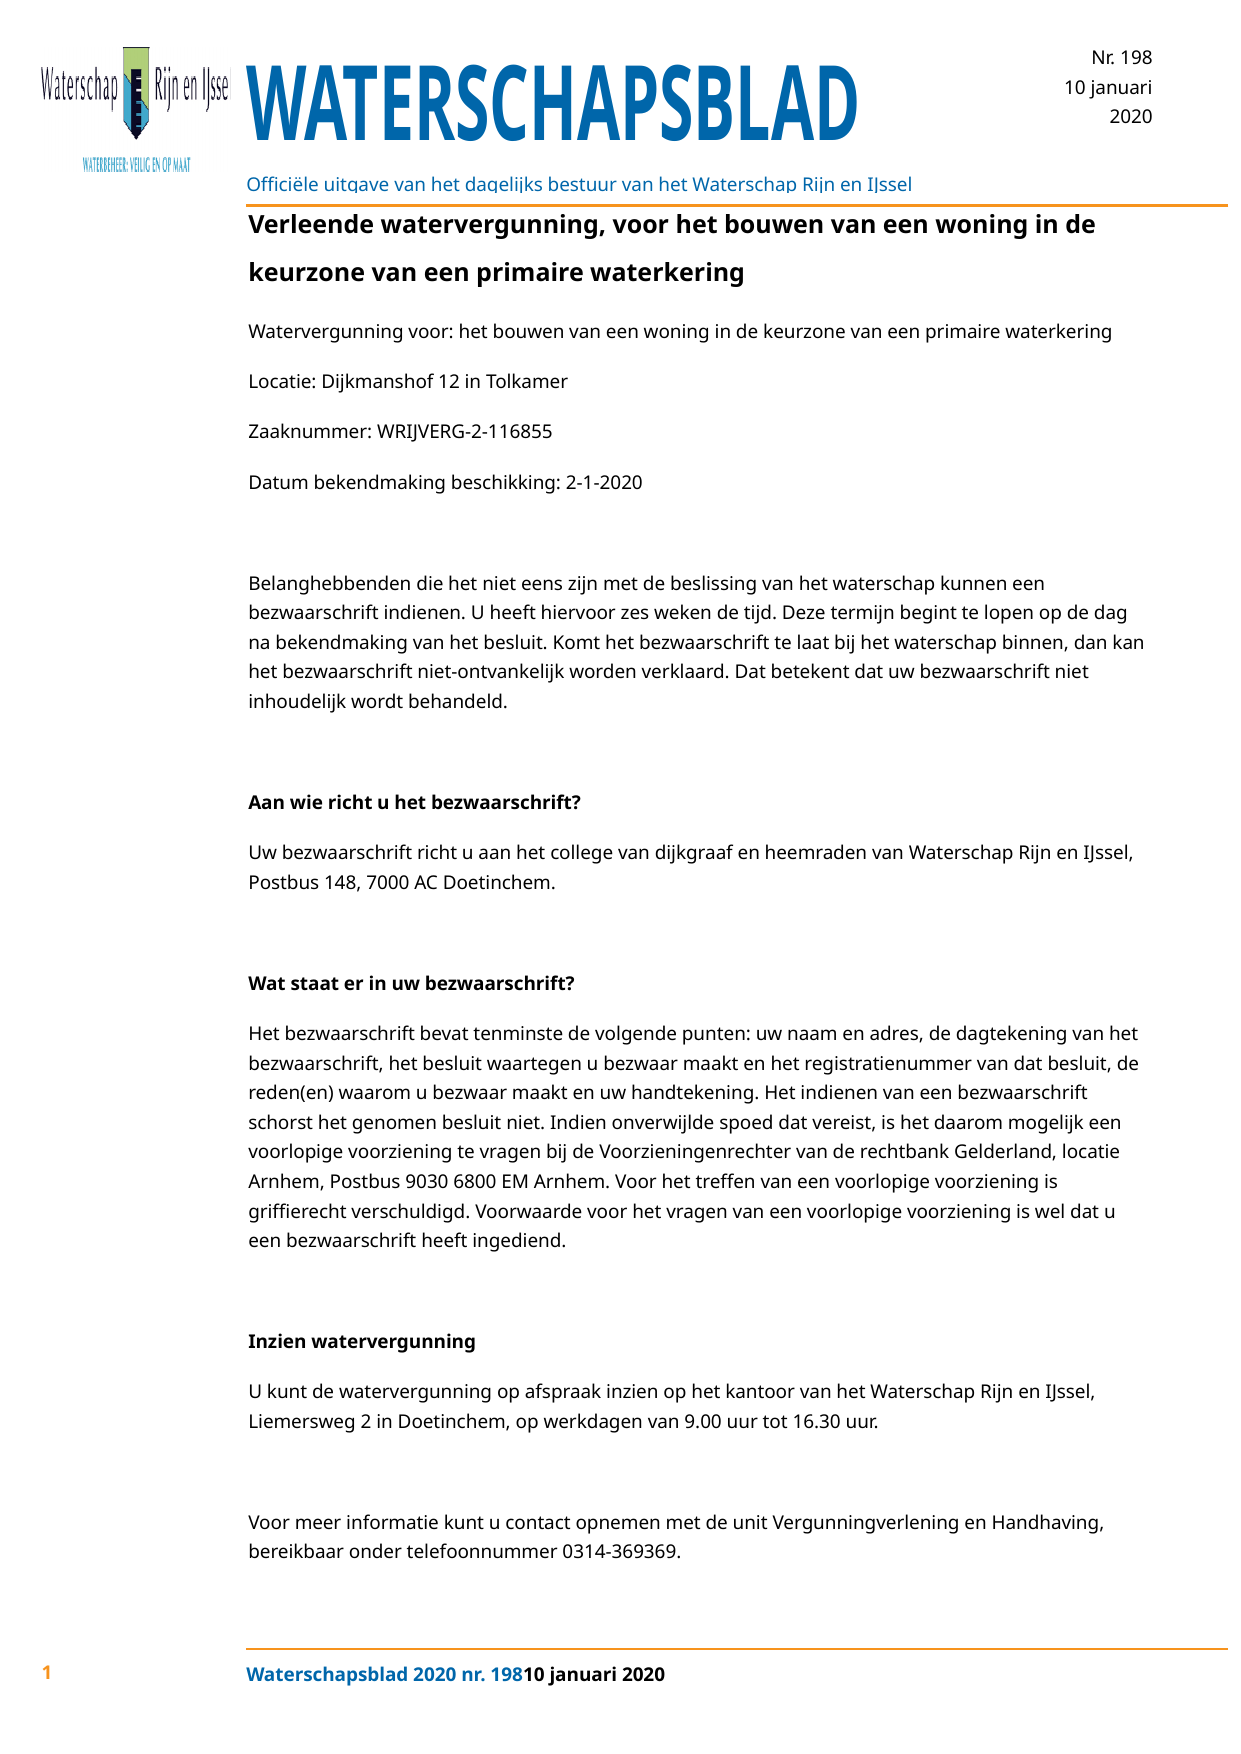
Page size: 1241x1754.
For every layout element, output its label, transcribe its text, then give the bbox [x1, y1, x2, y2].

text Aan wie richt u het bezwaarschrift? [248, 789, 1152, 815]
text Belanghebbenden die het niet eens zijn met de beslissing van het waterschap kunnen een bezwaarschrift indienen. U heeft hiervoor zes weken de tijd. Deze termijn begint te lopen op de dag na bekendmaking van het besluit. Komt het bezwaarschrift te laat bij het waterschap binnen, dan kan het bezwaarschrift niet-ontvankelijk worden verklaard. Dat betekent dat uw bezwaarschrift niet inhoudelijk wordt behandeld. [248, 570, 1152, 714]
text Uw bezwaarschrift richt u aan het college van dijkgraaf en heemraden van Waterschap Rijn en IJssel, Postbus 148, 7000 AC Doetinchem. [248, 839, 1152, 895]
text Het bezwaarschrift bevat tenminste de volgende punten: uw naam en adres, de dagtekening van het bezwaarschrift, het besluit waartegen u bezwaar maakt en het registratienummer van dat besluit, de reden(en) waarom u bezwaar maakt en uw handtekening. Het indienen van een bezwaarschrift schorst het genomen besluit niet. Indien onverwijlde spoed dat vereist, is het daarom mogelijk een voorlopige voorziening te vragen bij de Voorzieningenrechter van de rechtbank Gelderland, locatie Arnhem, Postbus 9030 6800 EM Arnhem. Voor het treffen van een voorlopige voorziening is griffierecht verschuldigd. Voorwaarde voor het vragen van een voorlopige voorziening is wel dat u een bezwaarschrift heeft ingediend. [248, 1020, 1152, 1253]
text Verleende watervergunning, voor het bouwen van een woning in de keurzone van een primaire waterkering [248, 207, 1152, 288]
text Watervergunning voor: het bouwen van een woning in de keurzone van een primaire waterkering [248, 318, 1152, 344]
text Inzien watervergunning [248, 1328, 1152, 1354]
text Locatie: Dijkmanshof 12 in Tolkamer [248, 368, 1152, 394]
picture [41, 47, 231, 172]
text Wat staat er in uw bezwaarschrift? [248, 970, 1152, 996]
text Voor meer informatie kunt u contact opnemen met de unit Vergunningverlening en Handhaving, bereikbaar onder telefoonnummer 0314-369369. [248, 1509, 1152, 1564]
text Zaaknummer: WRIJVERG-2-116855 [248, 419, 1152, 444]
text Datum bekendmaking beschikking: 2-1-2020 [248, 469, 1152, 495]
text U kunt de watervergunning op afspraak inzien op het kantoor van het Waterschap Rijn en IJssel, Liemersweg 2 in Doetinchem, op werkdagen van 9.00 uur tot 16.30 uur. [248, 1379, 1152, 1434]
